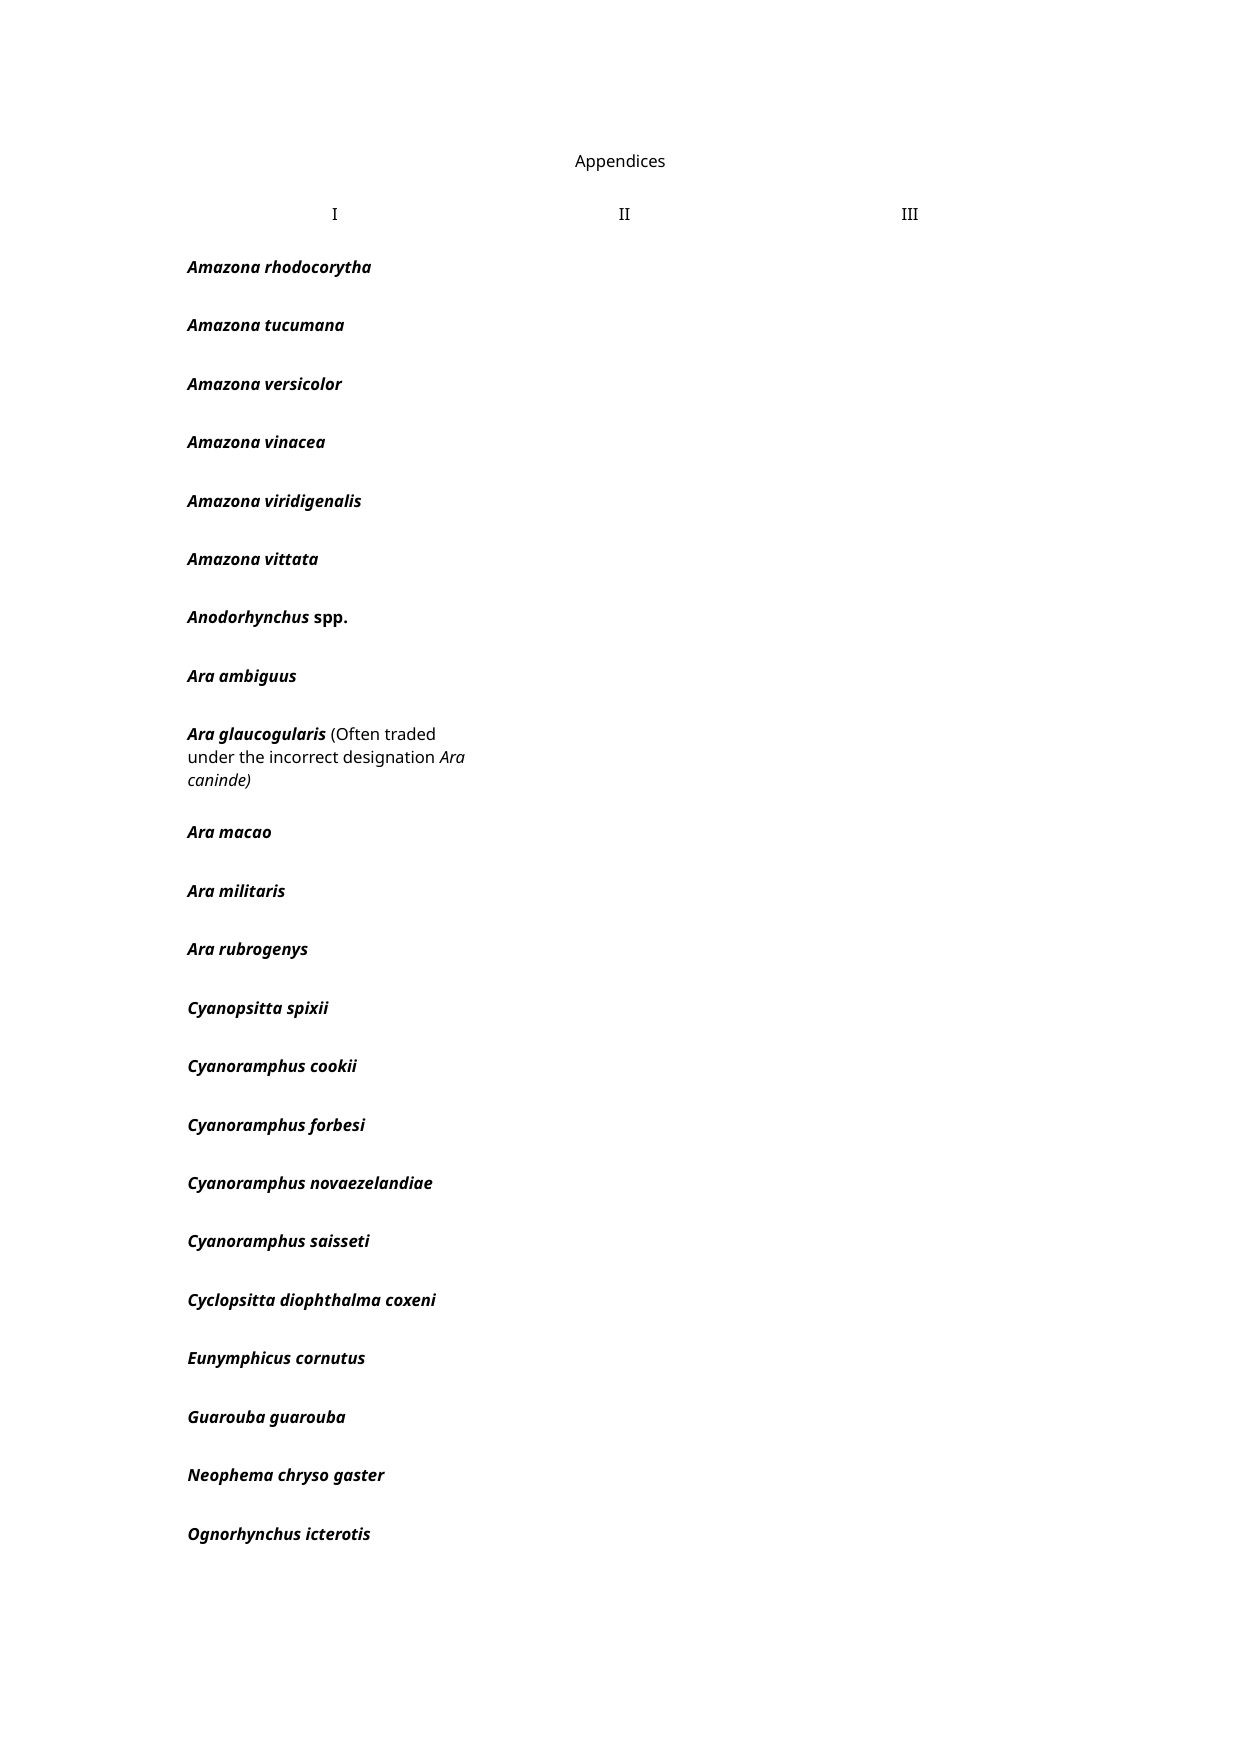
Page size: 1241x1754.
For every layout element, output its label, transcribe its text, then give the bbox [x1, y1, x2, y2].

table_cell [482, 996, 767, 1055]
table_cell [767, 489, 1053, 548]
table_cell [482, 1522, 767, 1581]
table_cell [482, 372, 767, 431]
table_cell [767, 938, 1053, 996]
table_cell Eunymphicus cornutus [188, 1347, 482, 1405]
table_cell [482, 255, 767, 314]
table_cell [482, 1230, 767, 1288]
table_cell Ara militaris [188, 880, 482, 938]
table_cell Cyanoramphus cookii [188, 1055, 482, 1113]
table_cell [767, 723, 1053, 821]
table_cell [482, 548, 767, 606]
table_cell [482, 314, 767, 372]
table_cell [767, 880, 1053, 938]
table_cell Ara macao [188, 821, 482, 879]
table_cell [482, 1113, 767, 1172]
table_cell [482, 723, 767, 821]
table_cell [767, 1055, 1053, 1113]
table_cell Ara glaucogularis (Often traded under the incorrect designation Ara caninde) [188, 723, 482, 821]
table_cell Ara rubrogenys [188, 938, 482, 996]
table_cell [767, 1230, 1053, 1288]
table_cell [767, 1464, 1053, 1522]
table_cell [482, 821, 767, 879]
table_cell Amazona vittata [188, 548, 482, 606]
table_cell Amazona tucumana [188, 314, 482, 372]
table_cell Amazona versicolor [188, 372, 482, 431]
table_cell Ara ambiguus [188, 665, 482, 723]
table_cell [482, 1055, 767, 1113]
table_cell [767, 372, 1053, 431]
table_cell [482, 1405, 767, 1464]
table_cell Guarouba guarouba [188, 1405, 482, 1464]
table_cell Anodorhynchus spp. [188, 606, 482, 664]
table_cell II [482, 203, 767, 255]
table_cell [482, 606, 767, 664]
table_cell [767, 431, 1053, 489]
table_cell Cyanoramphus saisseti [188, 1230, 482, 1288]
table_cell Cyanoramphus novaezelandiae [188, 1172, 482, 1230]
table_cell [767, 1347, 1053, 1405]
table_cell Cyanopsitta spixii [188, 996, 482, 1055]
table_cell [482, 431, 767, 489]
table_cell [482, 1464, 767, 1522]
table_cell [767, 1289, 1053, 1347]
table_cell [482, 489, 767, 548]
table_cell Amazona vinacea [188, 431, 482, 489]
table_cell [767, 1113, 1053, 1172]
table_cell [767, 996, 1053, 1055]
table_cell [482, 1347, 767, 1405]
table_cell Amazona viridigenalis [188, 489, 482, 548]
table_cell III [767, 203, 1053, 255]
table_cell [767, 1172, 1053, 1230]
table_cell Amazona rhodocorytha [188, 255, 482, 314]
table_cell [482, 1172, 767, 1230]
table_cell [767, 1522, 1053, 1581]
table_cell [767, 606, 1053, 664]
table_cell [767, 314, 1053, 372]
table_cell [767, 255, 1053, 314]
table_cell I [188, 203, 482, 255]
table_cell Cyanoramphus forbesi [188, 1113, 482, 1172]
table_cell [482, 938, 767, 996]
table_cell Ognorhynchus icterotis [188, 1522, 482, 1581]
table_cell Cyclopsitta diophthalma coxeni [188, 1289, 482, 1347]
table_cell [482, 1289, 767, 1347]
table_cell Neophema chryso gaster [188, 1464, 482, 1522]
table_cell [767, 1405, 1053, 1464]
table_header Appendices [188, 150, 1053, 203]
table_cell [767, 548, 1053, 606]
table_cell [767, 665, 1053, 723]
table_cell [482, 880, 767, 938]
table_cell [767, 821, 1053, 879]
table_cell [482, 665, 767, 723]
